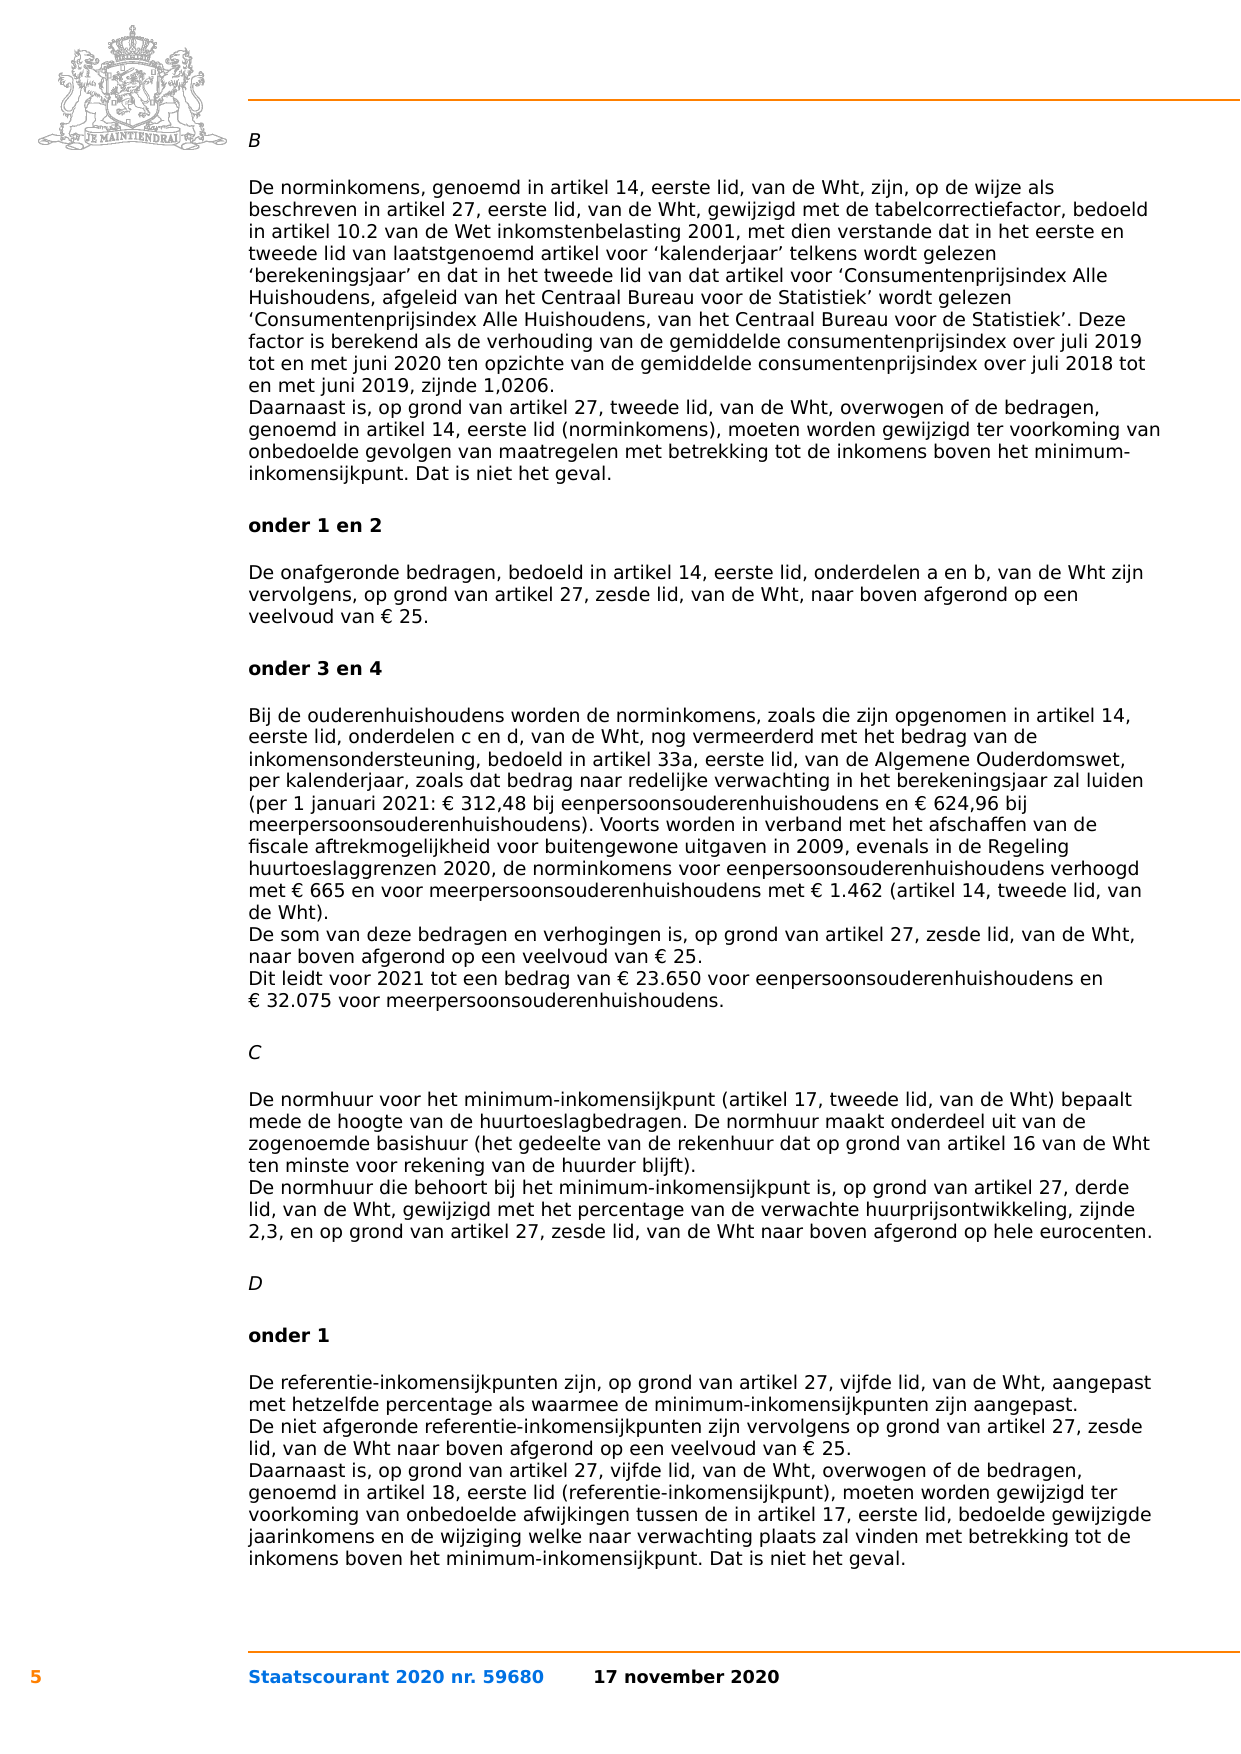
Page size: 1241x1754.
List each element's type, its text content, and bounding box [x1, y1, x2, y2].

text De norminkomens, genoemd in artikel 14, eerste lid, van de Wht, zijn, op de wijze als beschreven in artikel 27, eerste lid, van de Wht, gewijzigd met de tabelcorrectiefactor, bedoeld in artikel 10.2 van de Wet inkomstenbelasting 2001, met dien verstande dat in het eerste en tweede lid van laatstgenoemd artikel voor ‘kalenderjaar’ telkens wordt gelezen ‘berekeningsjaar’ en dat in het tweede lid van dat artikel voor ‘Consumentenprijsindex Alle Huishoudens, afgeleid van het Centraal Bureau voor de Statistiek’ wordt gelezen ‘Consumentenprijsindex Alle Huishoudens, van het Centraal Bureau voor de Statistiek’. Deze factor is berekend als de verhouding van de gemiddelde consumentenprijsindex over juli 2019 tot en met juni 2020 ten opzichte van de gemiddelde consumentenprijsindex over juli 2018 tot en met juni 2019, zijnde 1,0206. [248, 177, 1163, 397]
text Daarnaast is, op grond van artikel 27, vijfde lid, van de Wht, overwogen of de bedragen, genoemd in artikel 18, eerste lid (referentie-inkomensijkpunt), moeten worden gewijzigd ter voorkoming van onbedoelde afwijkingen tussen de in artikel 17, eerste lid, bedoelde gewijzigde jaarinkomens en de wijziging welke naar verwachting plaats zal vinden met betrekking tot de inkomens boven het minimum-inkomensijkpunt. Dat is niet het geval. [248, 1460, 1163, 1570]
text De normhuur voor het minimum-inkomensijkpunt (artikel 17, tweede lid, van de Wht) bepaalt mede de hoogte van de huurtoeslagbedragen. De normhuur maakt onderdeel uit van de zogenoemde basishuur (het gedeelte van de rekenhuur dat op grond van artikel 16 van de Wht ten minste voor rekening van de huurder blijft). [248, 1089, 1163, 1177]
subtitle C [248, 1042, 1163, 1064]
subtitle onder 1 en 2 [248, 514, 1163, 537]
subtitle onder 3 en 4 [248, 657, 1163, 679]
subtitle onder 1 [248, 1325, 1163, 1347]
text Bij de ouderenhuishoudens worden de norminkomens, zoals die zijn opgenomen in artikel 14, eerste lid, onderdelen c en d, van de Wht, nog vermeerderd met het bedrag van de inkomensondersteuning, bedoeld in artikel 33a, eerste lid, van de Algemene Ouderdomswet, per kalenderjaar, zoals dat bedrag naar redelijke verwachting in het berekeningsjaar zal luiden (per 1 januari 2021: € 312,48 bij eenpersoonsouderenhuishoudens en € 624,96 bij meerpersoonsouderenhuishoudens). Voorts worden in verband met het afschaffen van de fiscale aftrekmogelijkheid voor buitengewone uitgaven in 2009, evenals in de Regeling huurtoeslaggrenzen 2020, de norminkomens voor eenpersoonsouderenhuishoudens verhoogd met € 665 en voor meerpersoonsouderenhuishoudens met € 1.462 (artikel 14, tweede lid, van de Wht). [248, 704, 1163, 924]
text Daarnaast is, op grond van artikel 27, tweede lid, van de Wht, overwogen of de bedragen, genoemd in artikel 14, eerste lid (norminkomens), moeten worden gewijzigd ter voorkoming van onbedoelde gevolgen van maatregelen met betrekking tot de inkomens boven het minimum-inkomensijkpunt. Dat is niet het geval. [248, 397, 1163, 484]
subtitle B [248, 130, 1163, 152]
text De normhuur die behoort bij het minimum-inkomensijkpunt is, op grond van artikel 27, derde lid, van de Wht, gewijzigd met het percentage van de verwachte huurprijsontwikkeling, zijnde 2,3, en op grond van artikel 27, zesde lid, van de Wht naar boven afgerond op hele eurocenten. [248, 1177, 1163, 1243]
subtitle D [248, 1273, 1163, 1295]
text De niet afgeronde referentie-inkomensijkpunten zijn vervolgens op grond van artikel 27, zesde lid, van de Wht naar boven afgerond op een veelvoud van € 25. [248, 1416, 1163, 1460]
picture [38, 25, 227, 150]
text De onafgeronde bedragen, bedoeld in artikel 14, eerste lid, onderdelen a en b, van de Wht zijn vervolgens, op grond van artikel 27, zesde lid, van de Wht, naar boven afgerond op een veelvoud van € 25. [248, 562, 1163, 627]
text Dit leidt voor 2021 tot een bedrag van € 23.650 voor eenpersoonsouderenhuishoudens en € 32.075 voor meerpersoonsouderenhuishoudens. [248, 968, 1163, 1012]
text De referentie-inkomensijkpunten zijn, op grond van artikel 27, vijfde lid, van de Wht, aangepast met hetzelfde percentage als waarmee de minimum-inkomensijkpunten zijn aangepast. [248, 1372, 1163, 1416]
text De som van deze bedragen en verhogingen is, op grond van artikel 27, zesde lid, van de Wht, naar boven afgerond op een veelvoud van € 25. [248, 924, 1163, 968]
